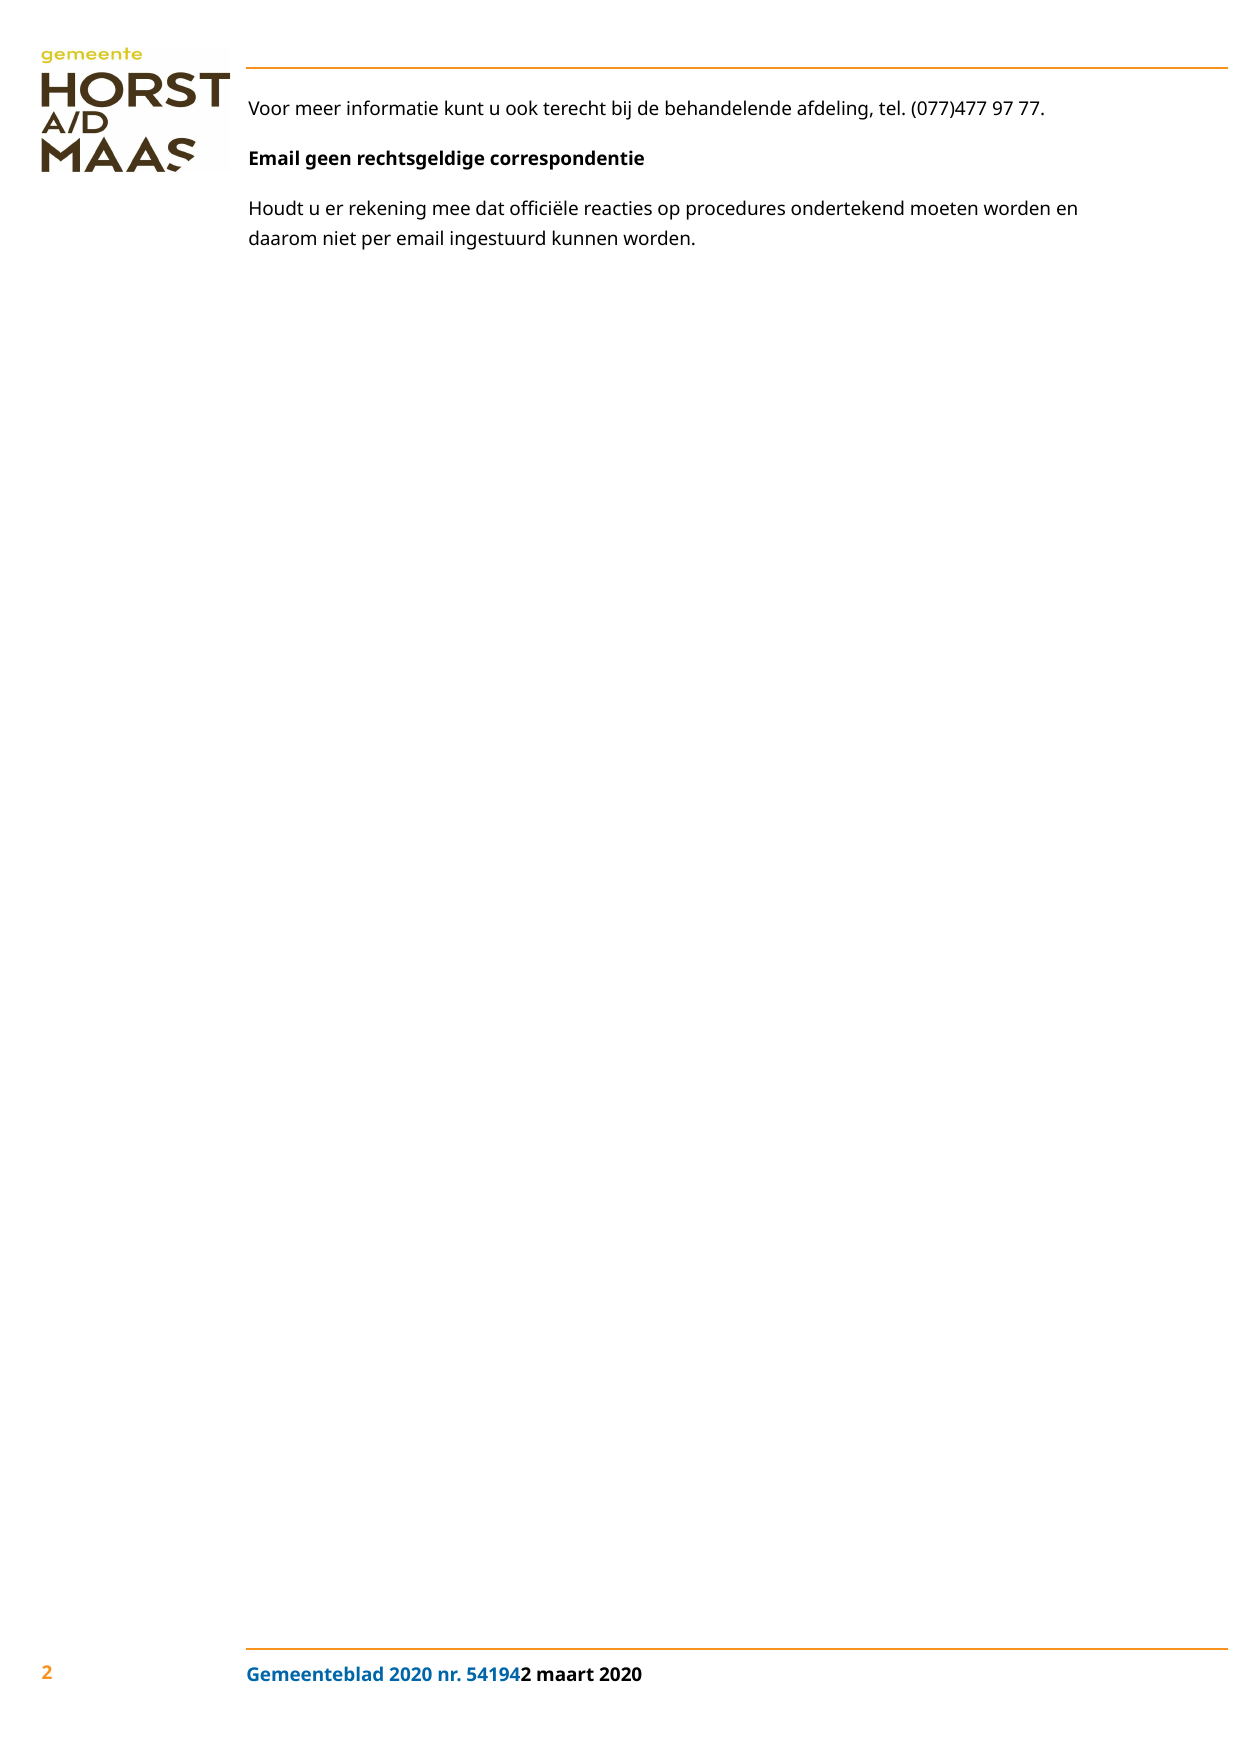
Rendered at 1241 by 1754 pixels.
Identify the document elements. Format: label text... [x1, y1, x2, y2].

picture [41, 47, 231, 172]
text Voor meer informatie kunt u ook terecht bij de behandelende afdeling, tel. (077)477 97 77. [248, 95, 1152, 121]
text Email geen rechtsgeldige correspondentie [248, 145, 1152, 171]
text Houdt u er rekening mee dat officiële reacties op procedures ondertekend moeten worden en daarom niet per email ingestuurd kunnen worden. [248, 196, 1152, 251]
